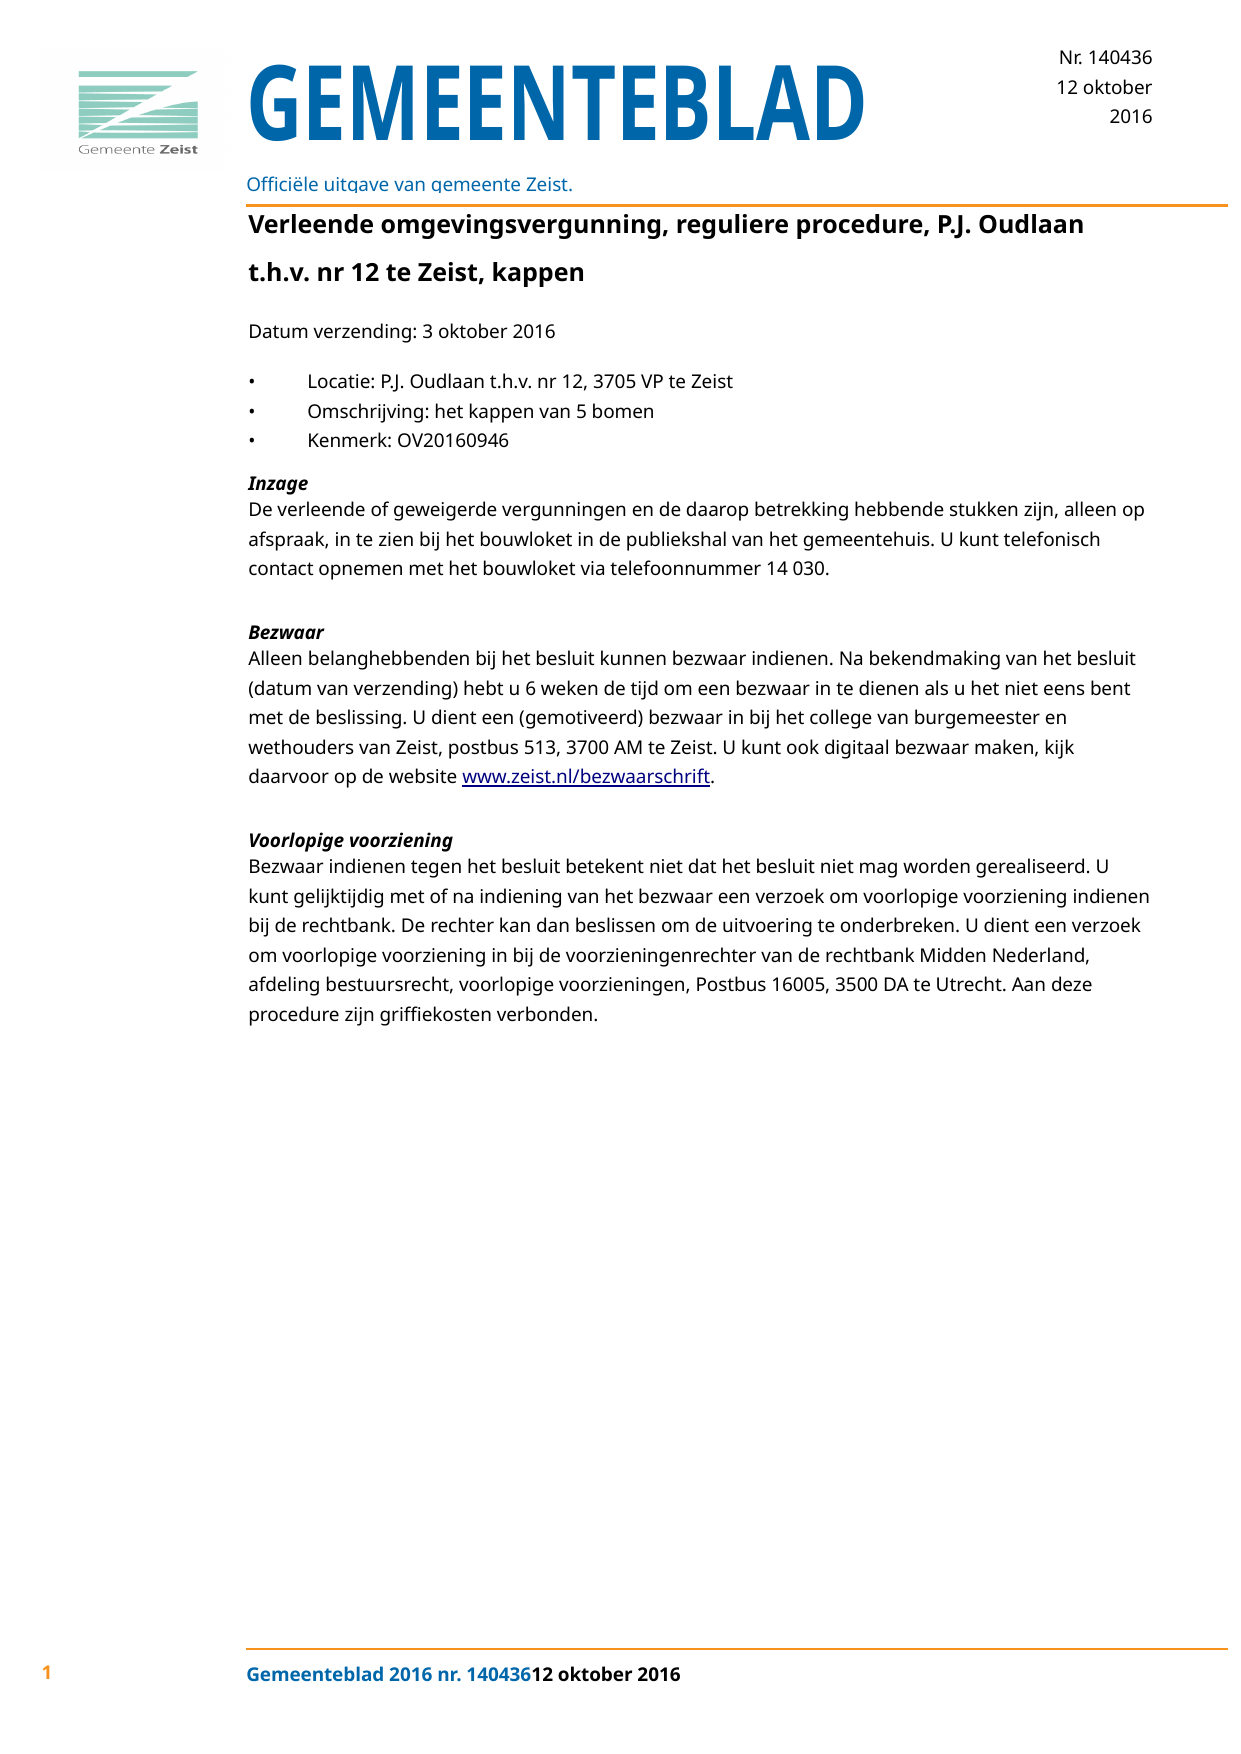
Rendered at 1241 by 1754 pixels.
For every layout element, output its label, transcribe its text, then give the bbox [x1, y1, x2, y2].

text Verleende omgevingsvergunning, reguliere procedure, P.J. Oudlaan t.h.v. nr 12 te Zeist, kappen [248, 207, 1152, 288]
text Bezwaar indienen tegen het besluit betekent niet dat het besluit niet mag worden gerealiseerd. U kunt gelijktijdig met of na indiening van het bezwaar een verzoek om voorlopige voorziening indienen bij de rechtbank. De rechter kan dan beslissen om de uitvoering te onderbreken. U dient een verzoek om voorlopige voorziening in bij de voorzieningenrechter van de rechtbank Midden Nederland, afdeling bestuursrecht, voorlopige voorzieningen, Postbus 16005, 3500 DA te Utrecht. Aan deze procedure zijn griffiekosten verbonden. [248, 853, 1152, 1027]
list Kenmerk: OV20160946 [248, 427, 1152, 453]
text Bezwaar [248, 619, 1152, 645]
text Alleen belanghebbenden bij het besluit kunnen bezwaar indienen. Na bekendmaking van het besluit (datum van verzending) hebt u 6 weken de tijd om een bezwaar in te dienen als u het niet eens bent met de beslissing. U dient een (gemotiveerd) bezwaar in bij het college van burgemeester en wethouders van Zeist, postbus 513, 3700 AM te Zeist. U kunt ook digitaal bezwaar maken, kijk daarvoor op de website www.zeist.nl/bezwaarschrift. [248, 645, 1152, 789]
picture [41, 47, 231, 172]
text Voorlopige voorziening [248, 827, 1152, 853]
text Inzage [248, 471, 1152, 496]
list Locatie: P.J. Oudlaan t.h.v. nr 12, 3705 VP te Zeist [248, 368, 1152, 394]
text Datum verzending: 3 oktober 2016 [248, 318, 1152, 344]
text De verleende of geweigerde vergunningen en de daarop betrekking hebbende stukken zijn, alleen op afspraak, in te zien bij het bouwloket in de publiekshal van het gemeentehuis. U kunt telefonisch contact opnemen met het bouwloket via telefoonnummer 14 030. [248, 496, 1152, 581]
list Omschrijving: het kappen van 5 bomen [248, 398, 1152, 424]
